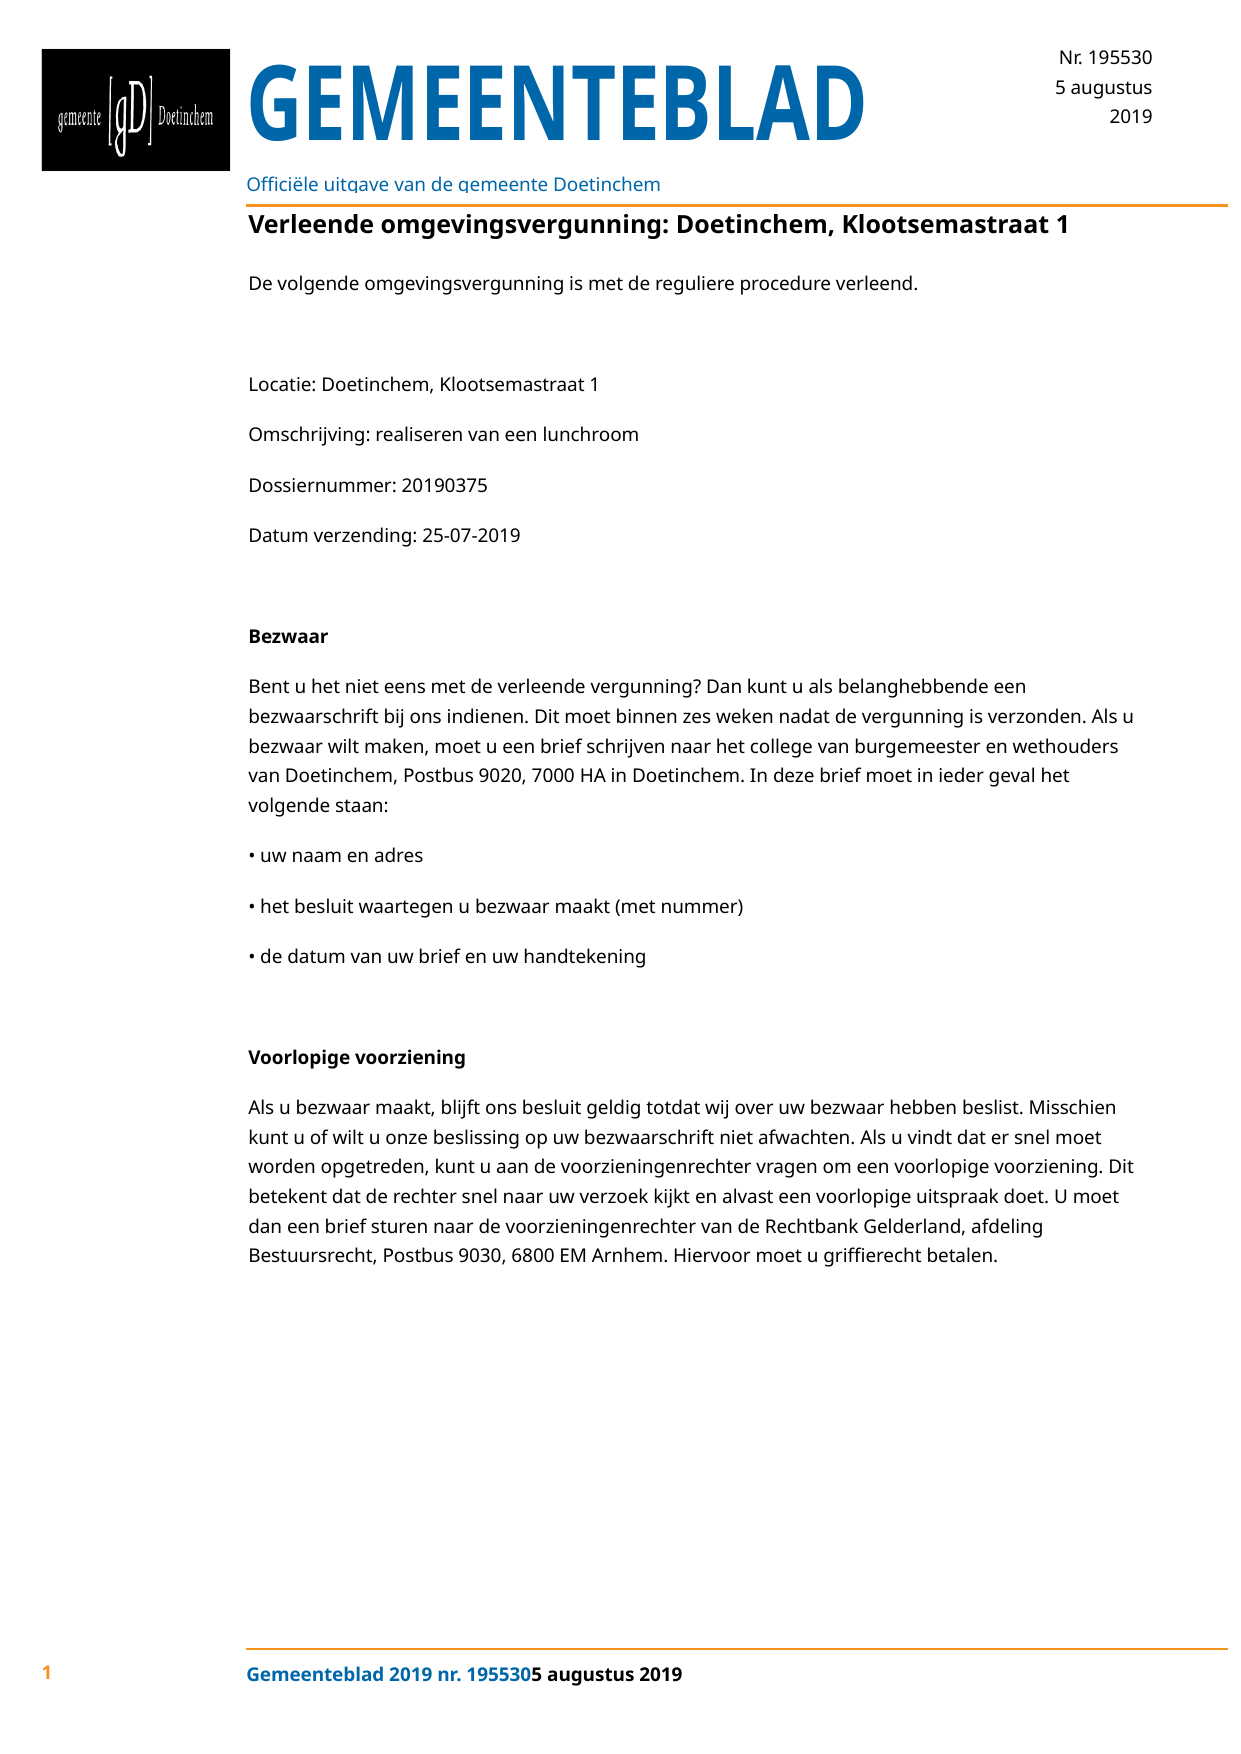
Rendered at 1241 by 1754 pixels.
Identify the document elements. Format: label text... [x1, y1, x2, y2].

text Bent u het niet eens met de verleende vergunning? Dan kunt u als belanghebbende een bezwaarschrift bij ons indienen. Dit moet binnen zes weken nadat de vergunning is verzonden. Als u bezwaar wilt maken, moet u een brief schrijven naar het college van burgemeester en wethouders van Doetinchem, Postbus 9020, 7000 HA in Doetinchem. In deze brief moet in ieder geval het volgende staan: [248, 674, 1152, 818]
text Bezwaar [248, 623, 1152, 649]
text • uw naam en adres [248, 842, 1152, 868]
text • de datum van uw brief en uw handtekening [248, 943, 1152, 969]
text • het besluit waartegen u bezwaar maakt (met nummer) [248, 893, 1152, 918]
text Locatie: Doetinchem, Klootsemastraat 1 [248, 371, 1152, 397]
text Verleende omgevingsvergunning: Doetinchem, Klootsemastraat 1 [248, 207, 1152, 241]
text De volgende omgevingsvergunning is met de reguliere procedure verleend. [248, 270, 1152, 296]
text Dossiernummer: 20190375 [248, 472, 1152, 498]
text Als u bezwaar maakt, blijft ons besluit geldig totdat wij over uw bezwaar hebben beslist. Misschien kunt u of wilt u onze beslissing op uw bezwaarschrift niet afwachten. Als u vindt dat er snel moet worden opgetreden, kunt u aan de voorzieningenrechter vragen om een voorlopige voorziening. Dit betekent dat de rechter snel naar uw verzoek kijkt en alvast een voorlopige uitspraak doet. U moet dan een brief sturen naar de voorzieningenrechter van de Rechtbank Gelderland, afdeling Bestuursrecht, Postbus 9030, 6800 EM Arnhem. Hiervoor moet u griffierecht betalen. [248, 1094, 1152, 1268]
picture [41, 47, 231, 172]
text Datum verzending: 25-07-2019 [248, 522, 1152, 548]
text Voorlopige voorziening [248, 1044, 1152, 1070]
text Omschrijving: realiseren van een lunchroom [248, 422, 1152, 447]
